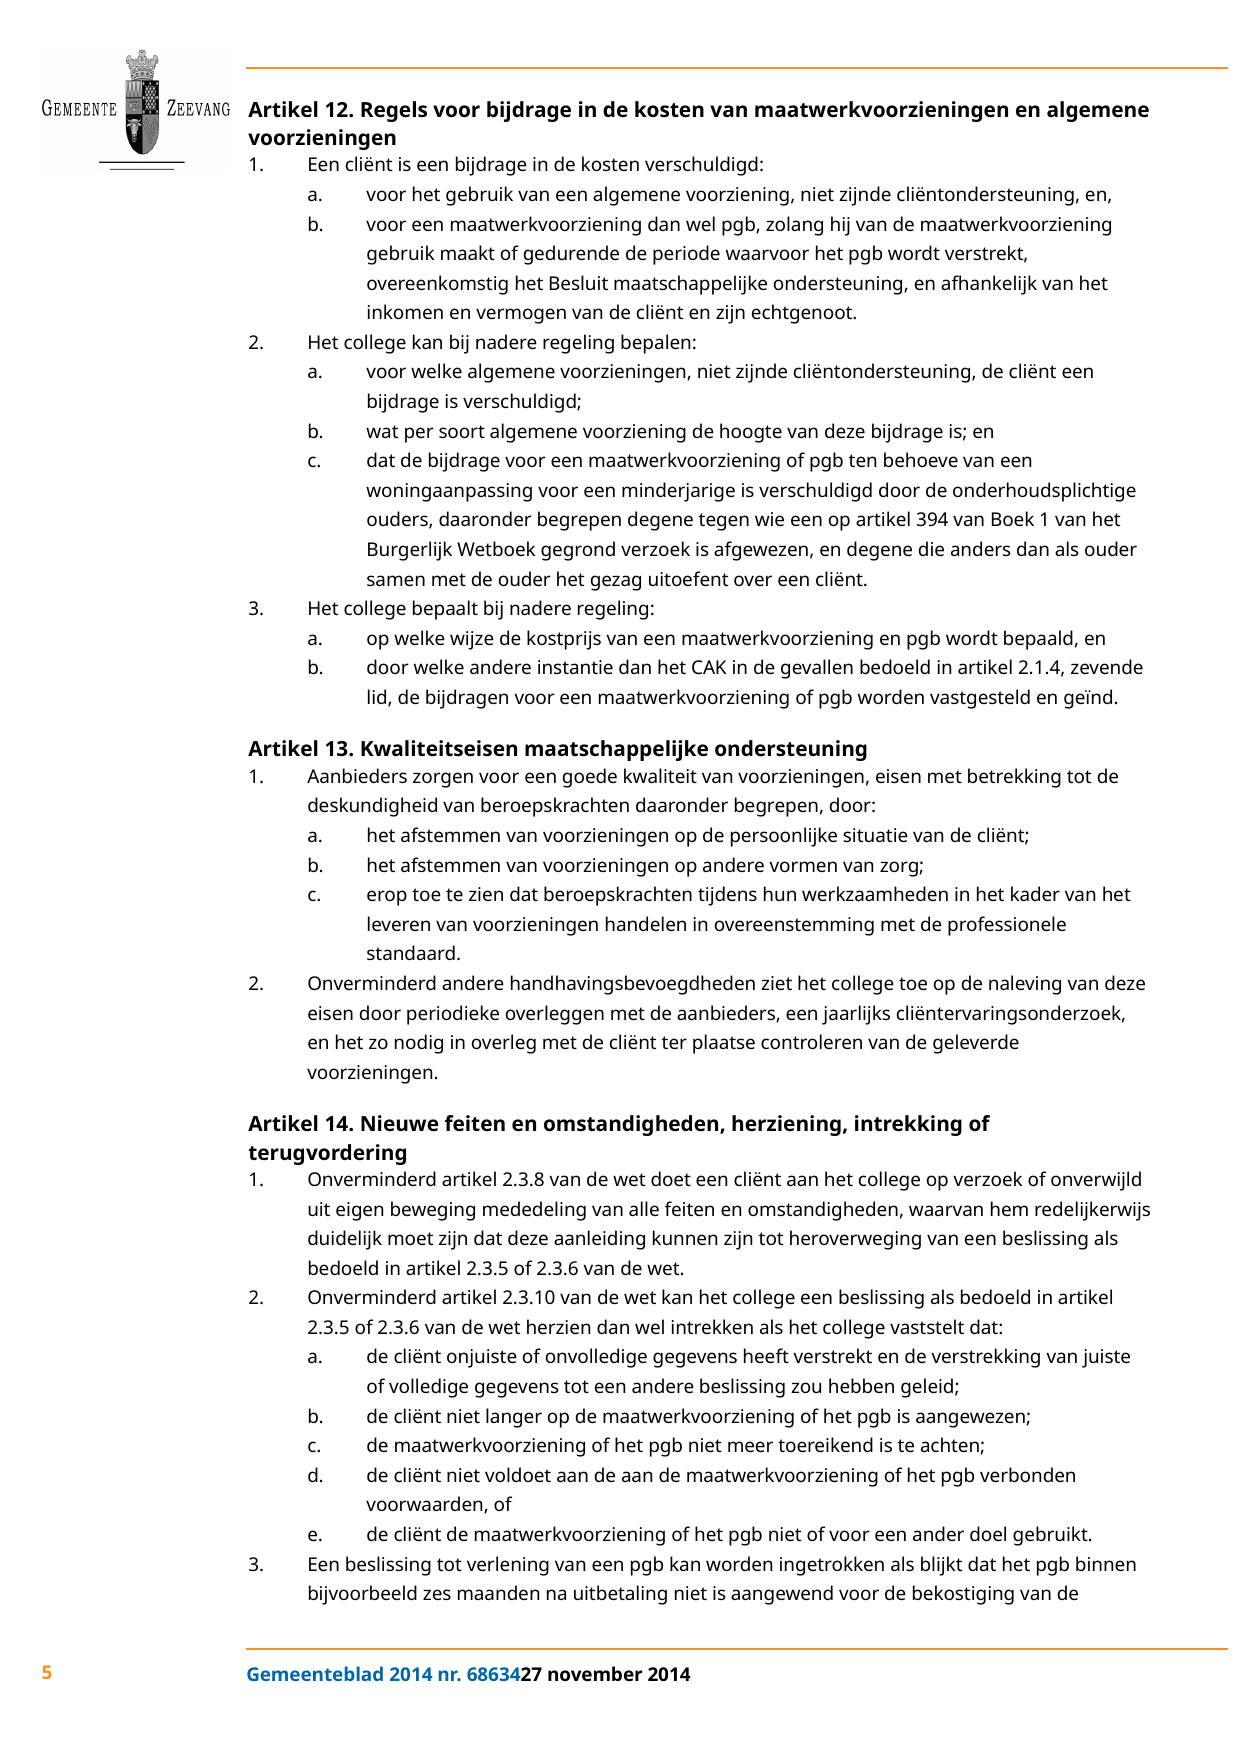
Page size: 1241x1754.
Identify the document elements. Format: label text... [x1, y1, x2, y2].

list het afstemmen van voorzieningen op de persoonlijke situatie van de cliënt; [307, 822, 1152, 848]
text Artikel 12. Regels voor bijdrage in de kosten van maatwerkvoorzieningen en algemene voorzieningen [248, 95, 1152, 152]
list voor het gebruik van een algemene voorziening, niet zijnde cliëntondersteuning, en, [307, 181, 1152, 207]
list Een cliënt is een bijdrage in de kosten verschuldigd: [248, 152, 1152, 177]
list Aanbieders zorgen voor een goede kwaliteit van voorzieningen, eisen met betrekking tot de deskundigheid van beroepskrachten daaronder begrepen, door: [248, 763, 1152, 818]
list de cliënt onjuiste of onvolledige gegevens heeft verstrekt en de verstrekking van juiste of volledige gegevens tot een andere beslissing zou hebben geleid; [307, 1344, 1152, 1399]
list Het college bepaalt bij nadere regeling: [248, 595, 1152, 621]
picture [41, 47, 231, 172]
list Het college kan bij nadere regeling bepalen: [248, 329, 1152, 355]
list Onverminderd andere handhavingsbevoegdheden ziet het college toe op de naleving van deze eisen door periodieke overleggen met de aanbieders, een jaarlijks cliëntervaringsonderzoek, en het zo nodig in overleg met de cliënt ter plaatse controleren van de geleverde voorzieningen. [248, 970, 1152, 1084]
text Artikel 14. Nieuwe feiten en omstandigheden, herziening, intrekking of terugvordering [248, 1109, 1152, 1166]
list erop toe te zien dat beroepskrachten tijdens hun werkzaamheden in het kader van het leveren van voorzieningen handelen in overeenstemming met de professionele standaard. [307, 881, 1152, 966]
list door welke andere instantie dan het CAK in de gevallen bedoeld in artikel 2.1.4, zevende lid, de bijdragen voor een maatwerkvoorziening of pgb worden vastgesteld en geïnd. [307, 654, 1152, 710]
list de cliënt de maatwerkvoorziening of het pgb niet of voor een ander doel gebruikt. [307, 1521, 1152, 1547]
list voor een maatwerkvoorziening dan wel pgb, zolang hij van de maatwerkvoorziening gebruik maakt of gedurende de periode waarvoor het pgb wordt verstrekt, overeenkomstig het Besluit maatschappelijke ondersteuning, en afhankelijk van het inkomen en vermogen van de cliënt en zijn echtgenoot. [307, 211, 1152, 325]
list de cliënt niet voldoet aan de aan de maatwerkvoorziening of het pgb verbonden voorwaarden, of [307, 1462, 1152, 1517]
list Onverminderd artikel 2.3.8 van de wet doet een cliënt aan het college op verzoek of onverwijld uit eigen beweging mededeling van alle feiten en omstandigheden, waarvan hem redelijkerwijs duidelijk moet zijn dat deze aanleiding kunnen zijn tot heroverweging van een beslissing als bedoeld in artikel 2.3.5 of 2.3.6 van de wet. [248, 1166, 1152, 1281]
list Onverminderd artikel 2.3.10 van de wet kan het college een beslissing als bedoeld in artikel 2.3.5 of 2.3.6 van de wet herzien dan wel intrekken als het college vaststelt dat: [248, 1284, 1152, 1340]
list Een beslissing tot verlening van een pgb kan worden ingetrokken als blijkt dat het pgb binnen bijvoorbeeld zes maanden na uitbetaling niet is aangewend voor de bekostiging van de [248, 1551, 1152, 1606]
list het afstemmen van voorzieningen op andere vormen van zorg; [307, 852, 1152, 877]
list de cliënt niet langer op de maatwerkvoorziening of het pgb is aangewezen; [307, 1403, 1152, 1428]
list op welke wijze de kostprijs van een maatwerkvoorziening en pgb wordt bepaald, en [307, 625, 1152, 651]
list voor welke algemene voorzieningen, niet zijnde cliëntondersteuning, de cliënt een bijdrage is verschuldigd; [307, 359, 1152, 414]
text Artikel 13. Kwaliteitseisen maatschappelijke ondersteuning [248, 734, 1152, 763]
list dat de bijdrage voor een maatwerkvoorziening of pgb ten behoeve van een woningaanpassing voor een minderjarige is verschuldigd door de onderhoudsplichtige ouders, daaronder begrepen degene tegen wie een op artikel 394 van Boek 1 van het Burgerlijk Wetboek gegrond verzoek is afgewezen, en degene die anders dan als ouder samen met de ouder het gezag uitoefent over een cliënt. [307, 447, 1152, 592]
list wat per soort algemene voorziening de hoogte van deze bijdrage is; en [307, 418, 1152, 444]
list de maatwerkvoorziening of het pgb niet meer toereikend is te achten; [307, 1432, 1152, 1458]
